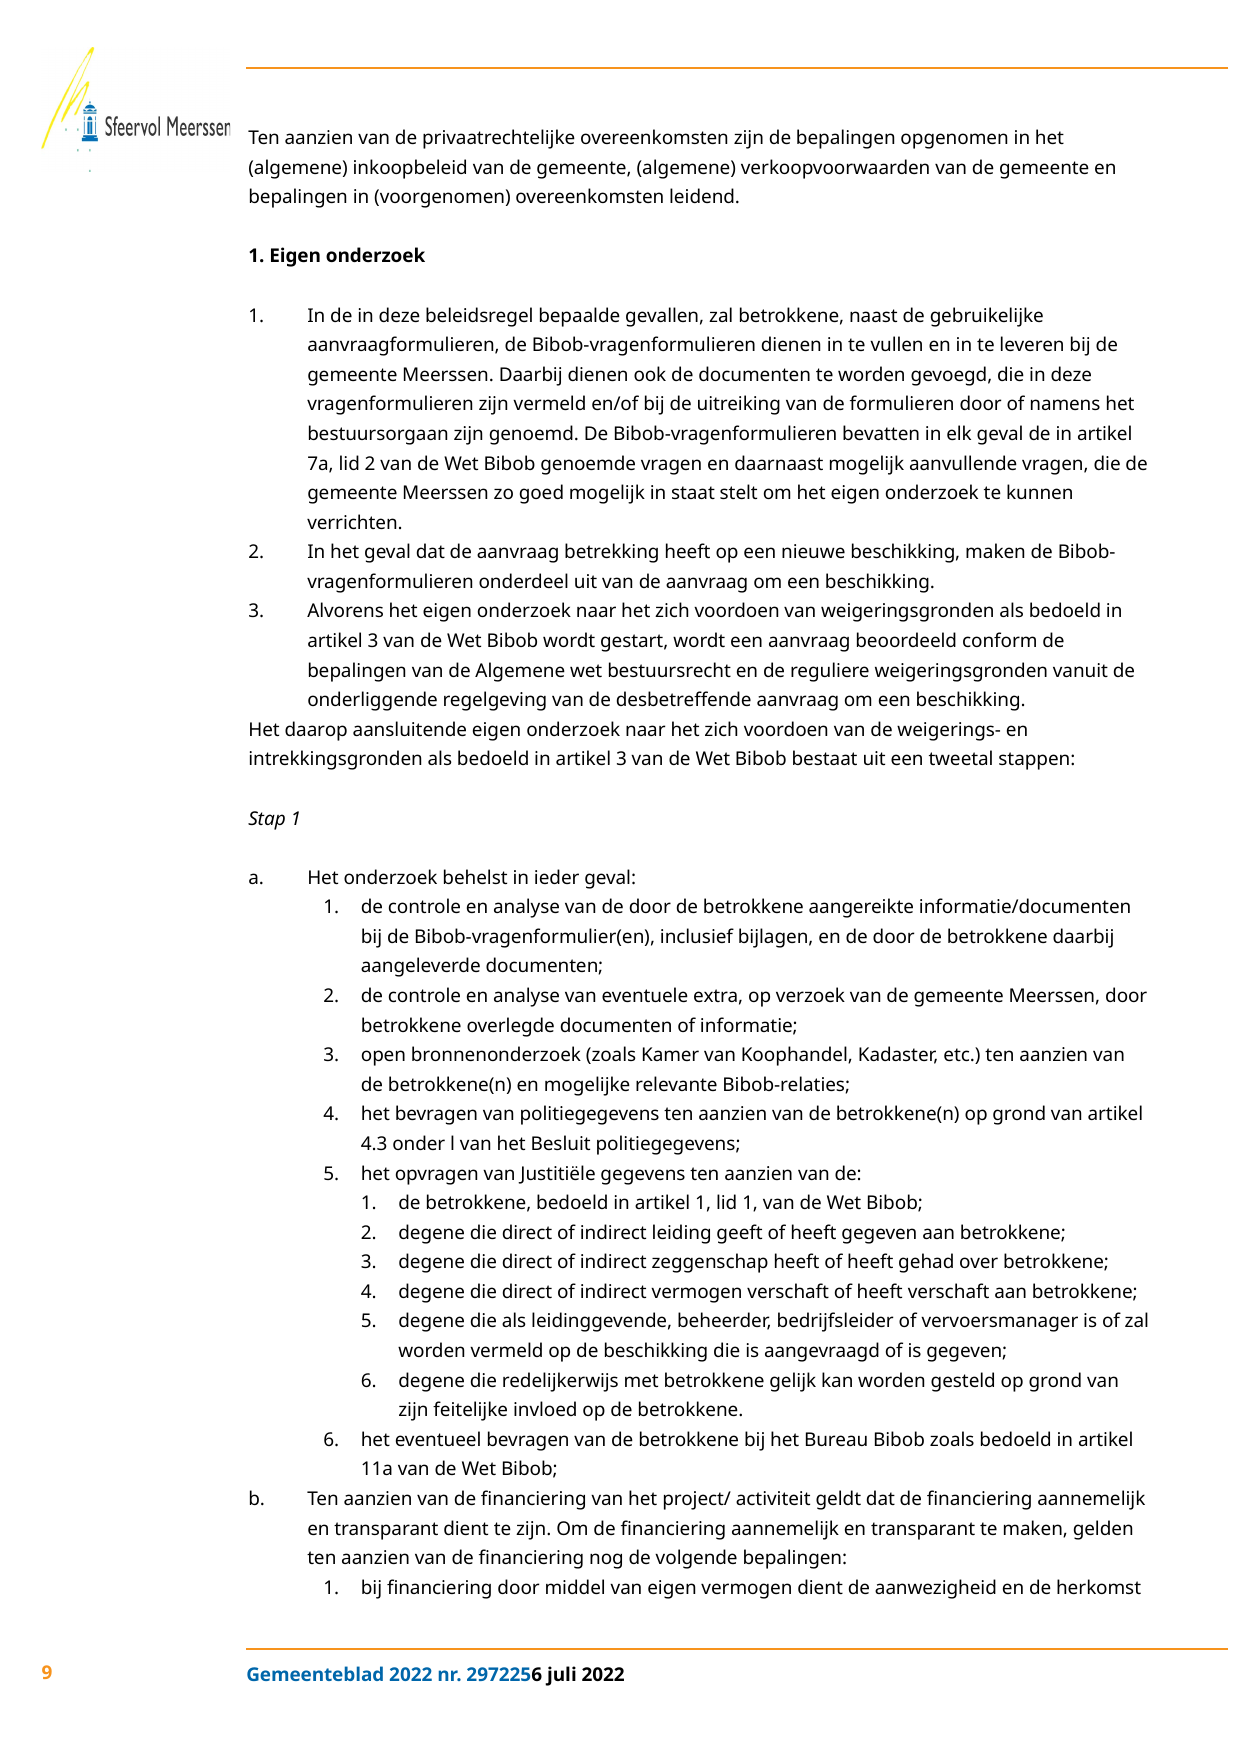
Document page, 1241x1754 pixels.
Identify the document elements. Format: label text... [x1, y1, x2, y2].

picture [41, 47, 231, 172]
text Ten aanzien van de privaatrechtelijke overeenkomsten zijn de bepalingen opgenomen in het (algemene) inkoopbeleid van de gemeente, (algemene) verkoopvoorwaarden van de gemeente en bepalingen in (voorgenomen) overeenkomsten leidend. [248, 124, 1152, 209]
list open bronnenonderzoek (zoals Kamer van Koophandel, Kadaster, etc.) ten aanzien van de betrokkene(n) en mogelijke relevante Bibob-relaties; [323, 1041, 1152, 1097]
text Stap 1 [248, 805, 1152, 831]
list In het geval dat de aanvraag betrekking heeft op een nieuwe beschikking, maken de Bibob-vragenformulieren onderdeel uit van de aanvraag om een beschikking. [248, 538, 1152, 594]
list de controle en analyse van de door de betrokkene aangereikte informatie/documenten bij de Bibob-vragenformulier(en), inclusief bijlagen, en de door de betrokkene daarbij aangeleverde documenten; [323, 893, 1152, 978]
list de controle en analyse van eventuele extra, op verzoek van de gemeente Meerssen, door betrokkene overlegde documenten of informatie; [323, 982, 1152, 1038]
list Alvorens het eigen onderzoek naar het zich voordoen van weigeringsgronden als bedoeld in artikel 3 van de Wet Bibob wordt gestart, wordt een aanvraag beoordeeld conform de bepalingen van de Algemene wet bestuursrecht en de reguliere weigeringsgronden vanuit de onderliggende regelgeving van de desbetreffende aanvraag om een beschikking. [248, 598, 1152, 712]
text 1. Eigen onderzoek [248, 243, 1152, 268]
list het eventueel bevragen van de betrokkene bij het Bureau Bibob zoals bedoeld in artikel 11a van de Wet Bibob; [323, 1426, 1152, 1481]
list degene die direct of indirect vermogen verschaft of heeft verschaft aan betrokkene; [361, 1278, 1152, 1304]
list het opvragen van Justitiële gegevens ten aanzien van de: [323, 1160, 1152, 1186]
list de betrokkene, bedoeld in artikel 1, lid 1, van de Wet Bibob; [361, 1189, 1152, 1215]
list bij financiering door middel van eigen vermogen dient de aanwezigheid en de herkomst [323, 1574, 1152, 1600]
list degene die redelijkerwijs met betrokkene gelijk kan worden gesteld op grond van zijn feitelijke invloed op de betrokkene. [361, 1367, 1152, 1422]
list Het onderzoek behelst in ieder geval: [248, 864, 1152, 890]
list degene die als leidinggevende, beheerder, bedrijfsleider of vervoersmanager is of zal worden vermeld op de beschikking die is aangevraagd of is gegeven; [361, 1308, 1152, 1363]
list In de in deze beleidsregel bepaalde gevallen, zal betrokkene, naast de gebruikelijke aanvraagformulieren, de Bibob-vragenformulieren dienen in te vullen en in te leveren bij de gemeente Meerssen. Daarbij dienen ook de documenten te worden gevoegd, die in deze vragenformulieren zijn vermeld en/of bij de uitreiking van de formulieren door of namens het bestuursorgaan zijn genoemd. De Bibob-vragenformulieren bevatten in elk geval de in artikel 7a, lid 2 van de Wet Bibob genoemde vragen en daarnaast mogelijk aanvullende vragen, die de gemeente Meerssen zo goed mogelijk in staat stelt om het eigen onderzoek te kunnen verrichten. [248, 302, 1152, 535]
list degene die direct of indirect leiding geeft of heeft gegeven aan betrokkene; [361, 1219, 1152, 1245]
list degene die direct of indirect zeggenschap heeft of heeft gehad over betrokkene; [361, 1248, 1152, 1274]
list het bevragen van politiegegevens ten aanzien van de betrokkene(n) op grond van artikel 4.3 onder l van het Besluit politiegegevens; [323, 1101, 1152, 1156]
list Ten aanzien van de financiering van het project/ activiteit geldt dat de financiering aannemelijk en transparant dient te zijn. Om de financiering aannemelijk en transparant te maken, gelden ten aanzien van de financiering nog de volgende bepalingen: [248, 1485, 1152, 1570]
text Het daarop aansluitende eigen onderzoek naar het zich voordoen van de weigerings- en intrekkingsgronden als bedoeld in artikel 3 van de Wet Bibob bestaat uit een tweetal stappen: [248, 716, 1152, 771]
